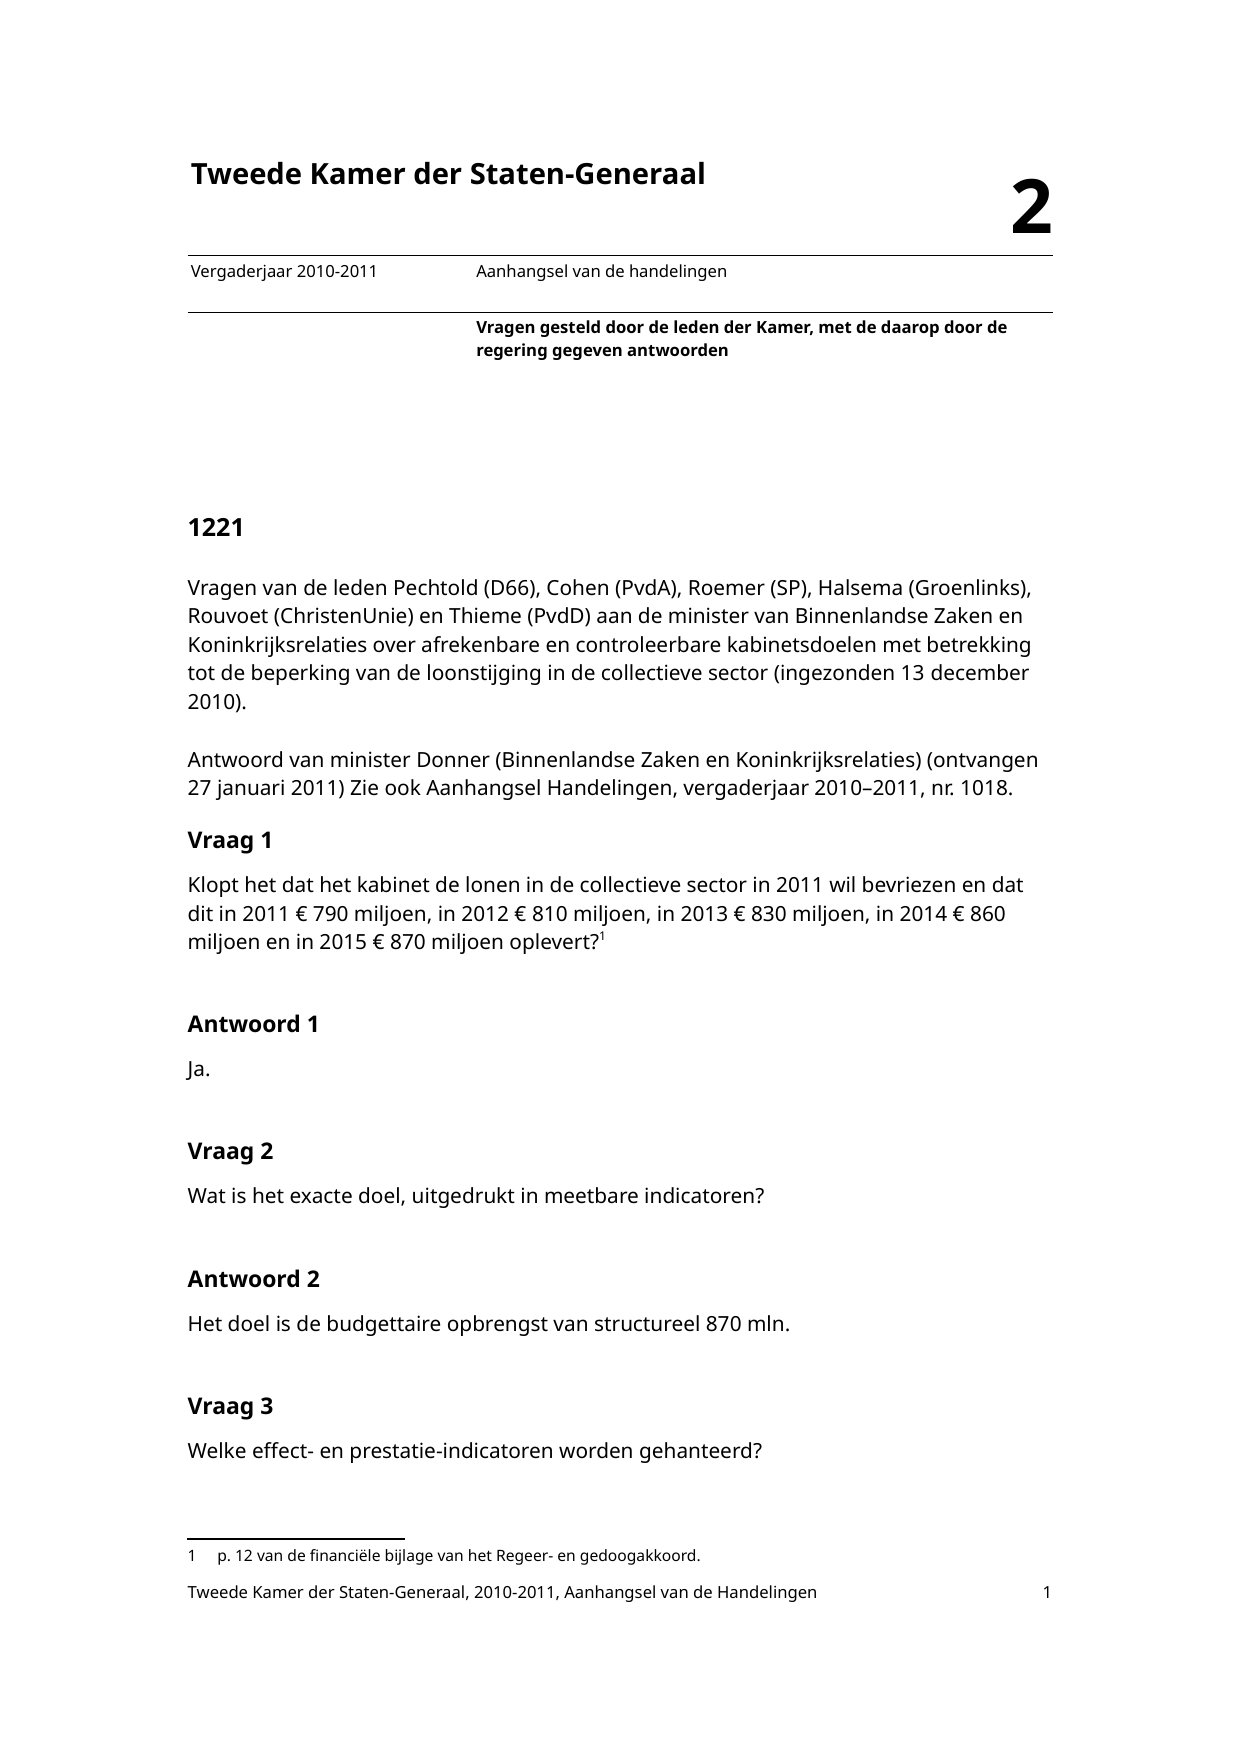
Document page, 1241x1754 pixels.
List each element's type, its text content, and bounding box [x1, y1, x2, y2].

text Wat is het exacte doel, uitgedrukt in meetbare indicatoren? [187, 1182, 1053, 1210]
text Antwoord van minister Donner (Binnenlandse Zaken en Koninkrijksrelaties) (ontvangen 27 januari 2011) Zie ook Aanhangsel Handelingen, vergaderjaar 2010–2011, nr. 1018. [187, 745, 1053, 802]
table_header 2 [880, 150, 1053, 255]
subtitle Antwoord 2 [187, 1262, 1053, 1294]
text 1221 [187, 509, 1053, 543]
subtitle Vraag 3 [187, 1390, 1053, 1421]
text Het doel is de budgettaire opbrengst van structureel 870 mln. [187, 1309, 1053, 1337]
text Klopt het dat het kabinet de lonen in de collectieve sector in 2011 wil bevriezen en dat dit in 2011 € 790 miljoen, in 2012 € 810 miljoen, in 2013 € 830 miljoen, in 2014 € 860 miljoen en in 2015 € 870 miljoen oplevert? [187, 870, 1053, 956]
text Ja. [187, 1054, 1053, 1083]
table_cell Aanhangsel van de handelingen [473, 256, 1053, 312]
subtitle Antwoord 1 [187, 1008, 1053, 1039]
table_cell Vragen gesteld door de leden der Kamer, met de daarop door de regering gegeven antwoorden [473, 313, 1053, 361]
table_cell Vergaderjaar 2010-2011 [188, 256, 473, 312]
text Vragen van de leden Pechtold (D66), Cohen (PvdA), Roemer (SP), Halsema (Groenlinks), Rouvoet (ChristenUnie) en Thieme (PvdD) aan de minister van Binnenlandse Zaken en Koninkrijksrelaties over afrekenbare en controleerbare kabinetsdoelen met betrekking tot de beperking van de loonstijging in de collectieve sector (ingezonden 13 december 2010). [187, 573, 1053, 715]
table_cell [188, 313, 473, 361]
text Welke effect- en prestatie-indicatoren worden gehanteerd? [187, 1436, 1053, 1464]
text p. 12 van de financiële bijlage van het Regeer- en gedoogakkoord. [187, 1538, 1053, 1566]
subtitle Vraag 1 [187, 824, 1053, 855]
table_header Tweede Kamer der Staten-Generaal [188, 150, 879, 255]
subtitle Vraag 2 [187, 1135, 1053, 1167]
